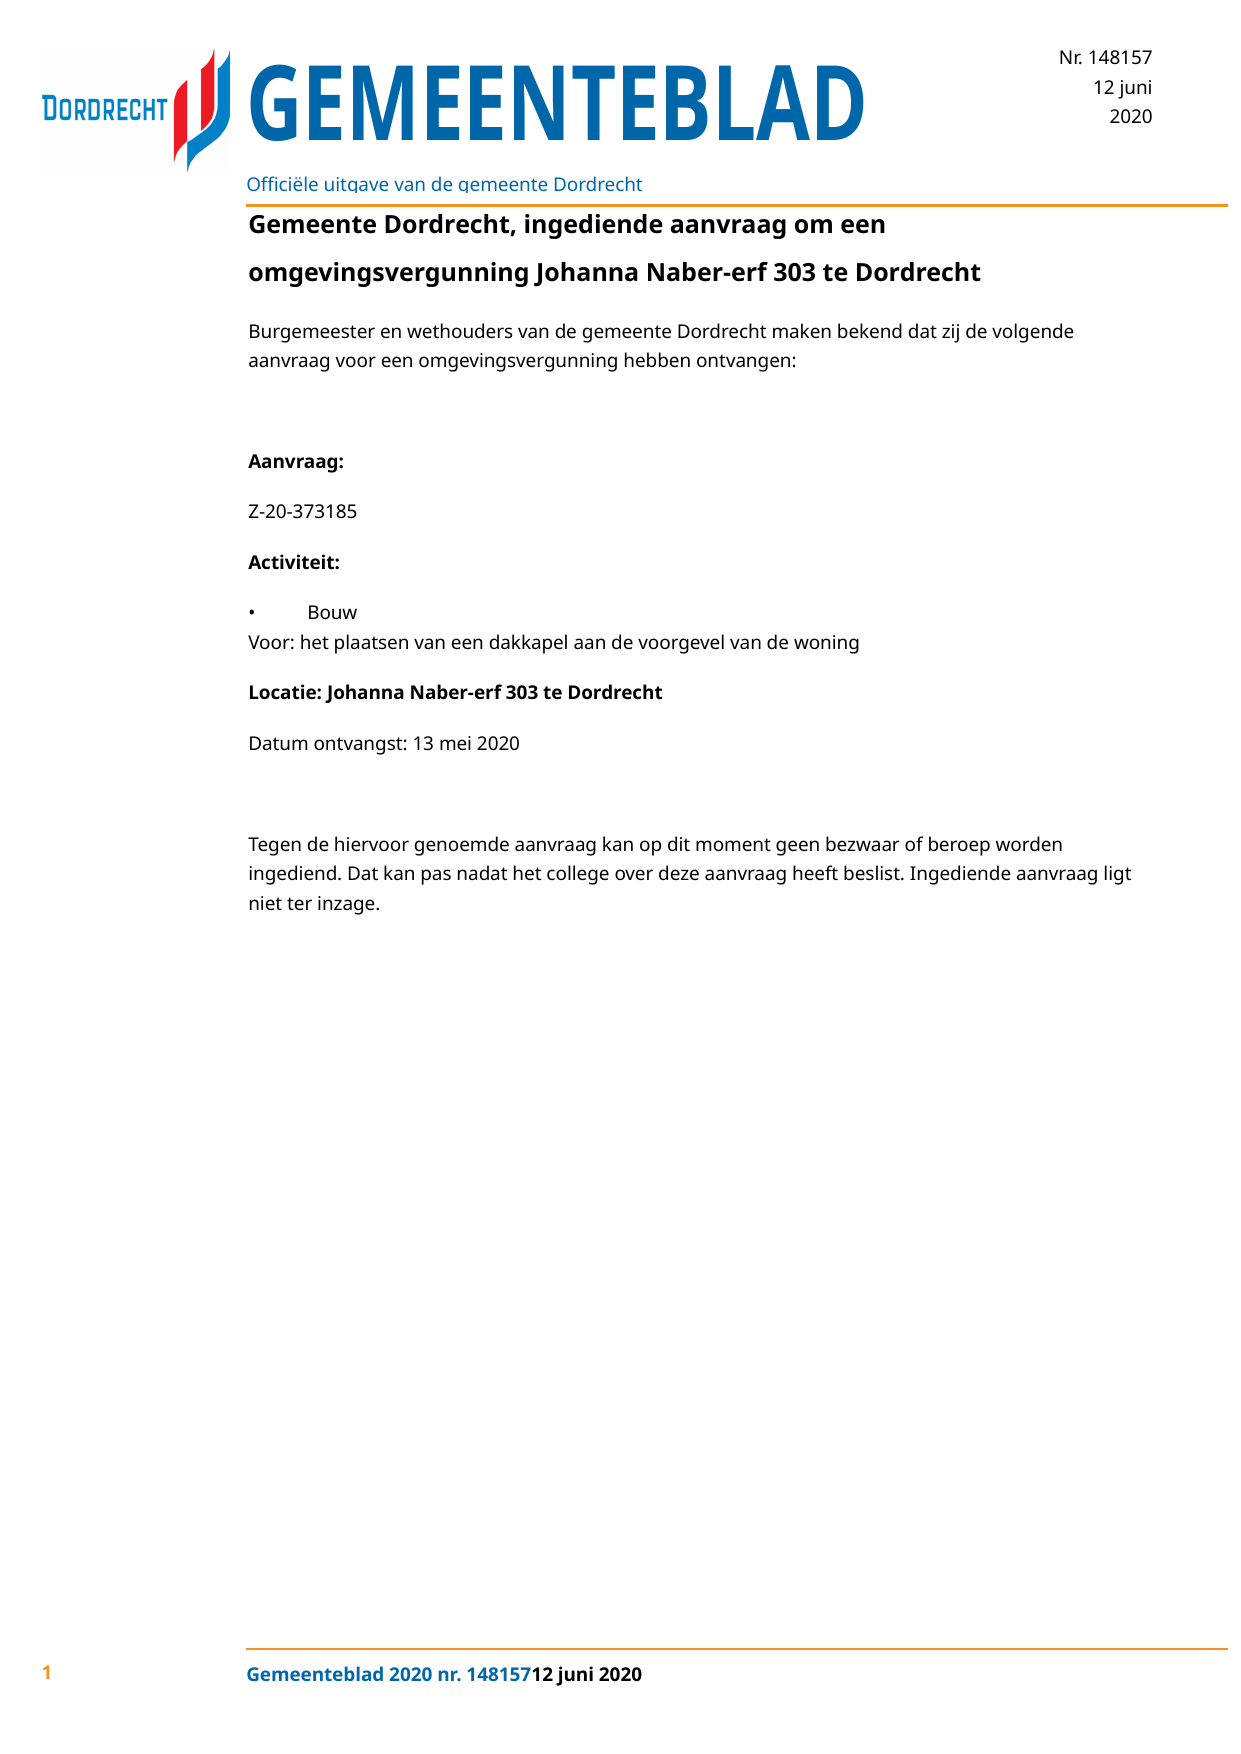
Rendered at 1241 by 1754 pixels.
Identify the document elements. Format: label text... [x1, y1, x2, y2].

text Activiteit: [248, 549, 1152, 575]
list Bouw [248, 599, 1152, 625]
text Gemeente Dordrecht, ingediende aanvraag om een omgevingsvergunning Johanna Naber-erf 303 te Dordrecht [248, 207, 1152, 288]
text Voor: het plaatsen van een dakkapel aan de voorgevel van de woning [248, 629, 1152, 655]
text Datum ontvangst: 13 mei 2020 [248, 730, 1152, 756]
text Burgemeester en wethouders van de gemeente Dordrecht maken bekend dat zij de volgende aanvraag voor een omgevingsvergunning hebben ontvangen: [248, 318, 1152, 373]
text Tegen de hiervoor genoemde aanvraag kan op dit moment geen bezwaar of beroep worden ingediend. Dat kan pas nadat het college over deze aanvraag heeft beslist. Ingediende aanvraag ligt niet ter inzage. [248, 831, 1152, 916]
picture [41, 47, 231, 172]
text Z-20-373185 [248, 499, 1152, 524]
text Locatie: Johanna Naber-erf 303 te Dordrecht [248, 679, 1152, 705]
text Aanvraag: [248, 448, 1152, 474]
